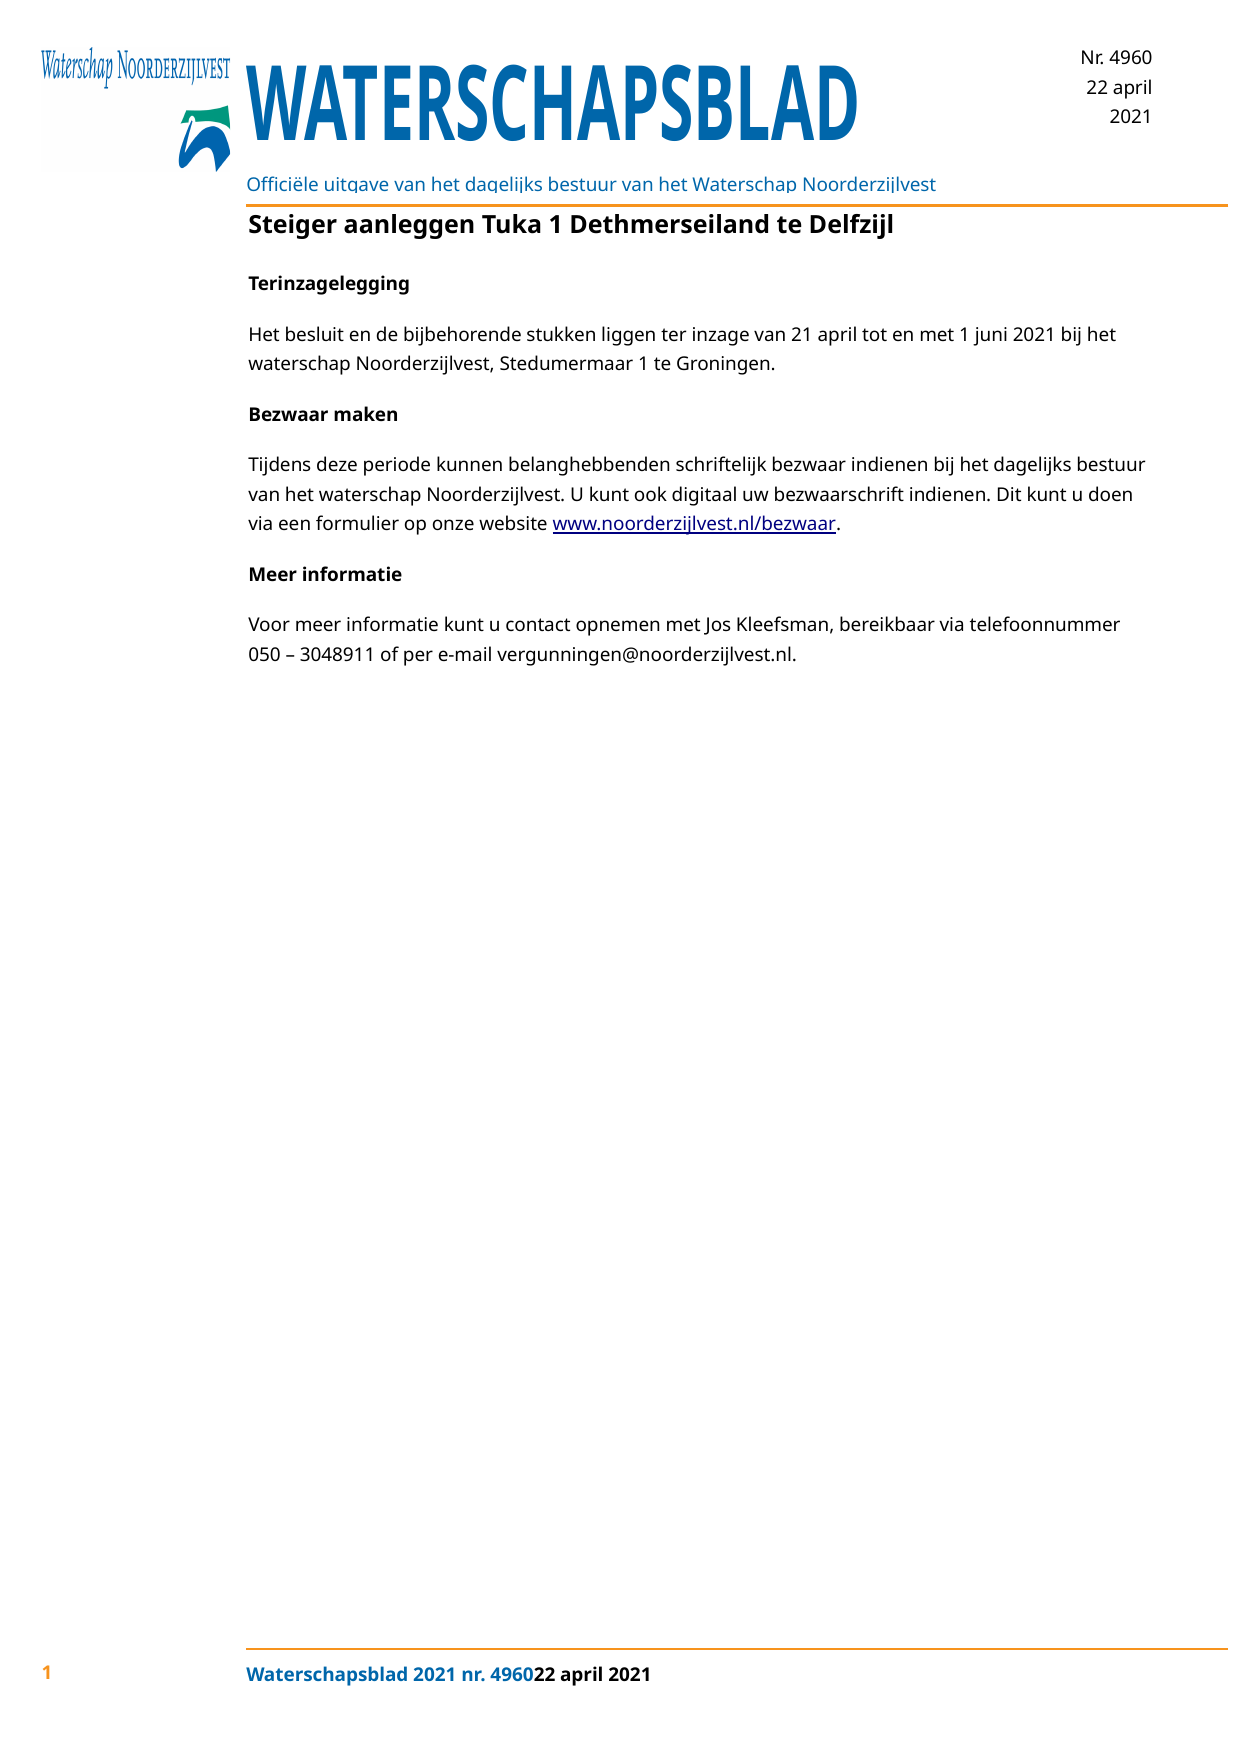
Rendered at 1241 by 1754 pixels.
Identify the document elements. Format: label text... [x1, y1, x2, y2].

text Steiger aanleggen Tuka 1 Dethmerseiland te Delfzijl [248, 207, 1152, 241]
picture [41, 47, 231, 172]
text Tijdens deze periode kunnen belanghebbenden schriftelijk bezwaar indienen bij het dagelijks bestuur van het waterschap Noorderzijlvest. U kunt ook digitaal uw bezwaarschrift indienen. Dit kunt u doen via een formulier op onze website www.noorderzijlvest.nl/bezwaar. [248, 451, 1152, 536]
text Bezwaar maken [248, 401, 1152, 426]
text Meer informatie [248, 561, 1152, 586]
text Terinzagelegging [248, 270, 1152, 296]
text Het besluit en de bijbehorende stukken liggen ter inzage van 21 april tot en met 1 juni 2021 bij het waterschap Noorderzijlvest, Stedumermaar 1 te Groningen. [248, 321, 1152, 376]
text Voor meer informatie kunt u contact opnemen met Jos Kleefsman, bereikbaar via telefoonnummer 050 – 3048911 of per e-mail vergunningen@noorderzijlvest.nl. [248, 611, 1152, 666]
